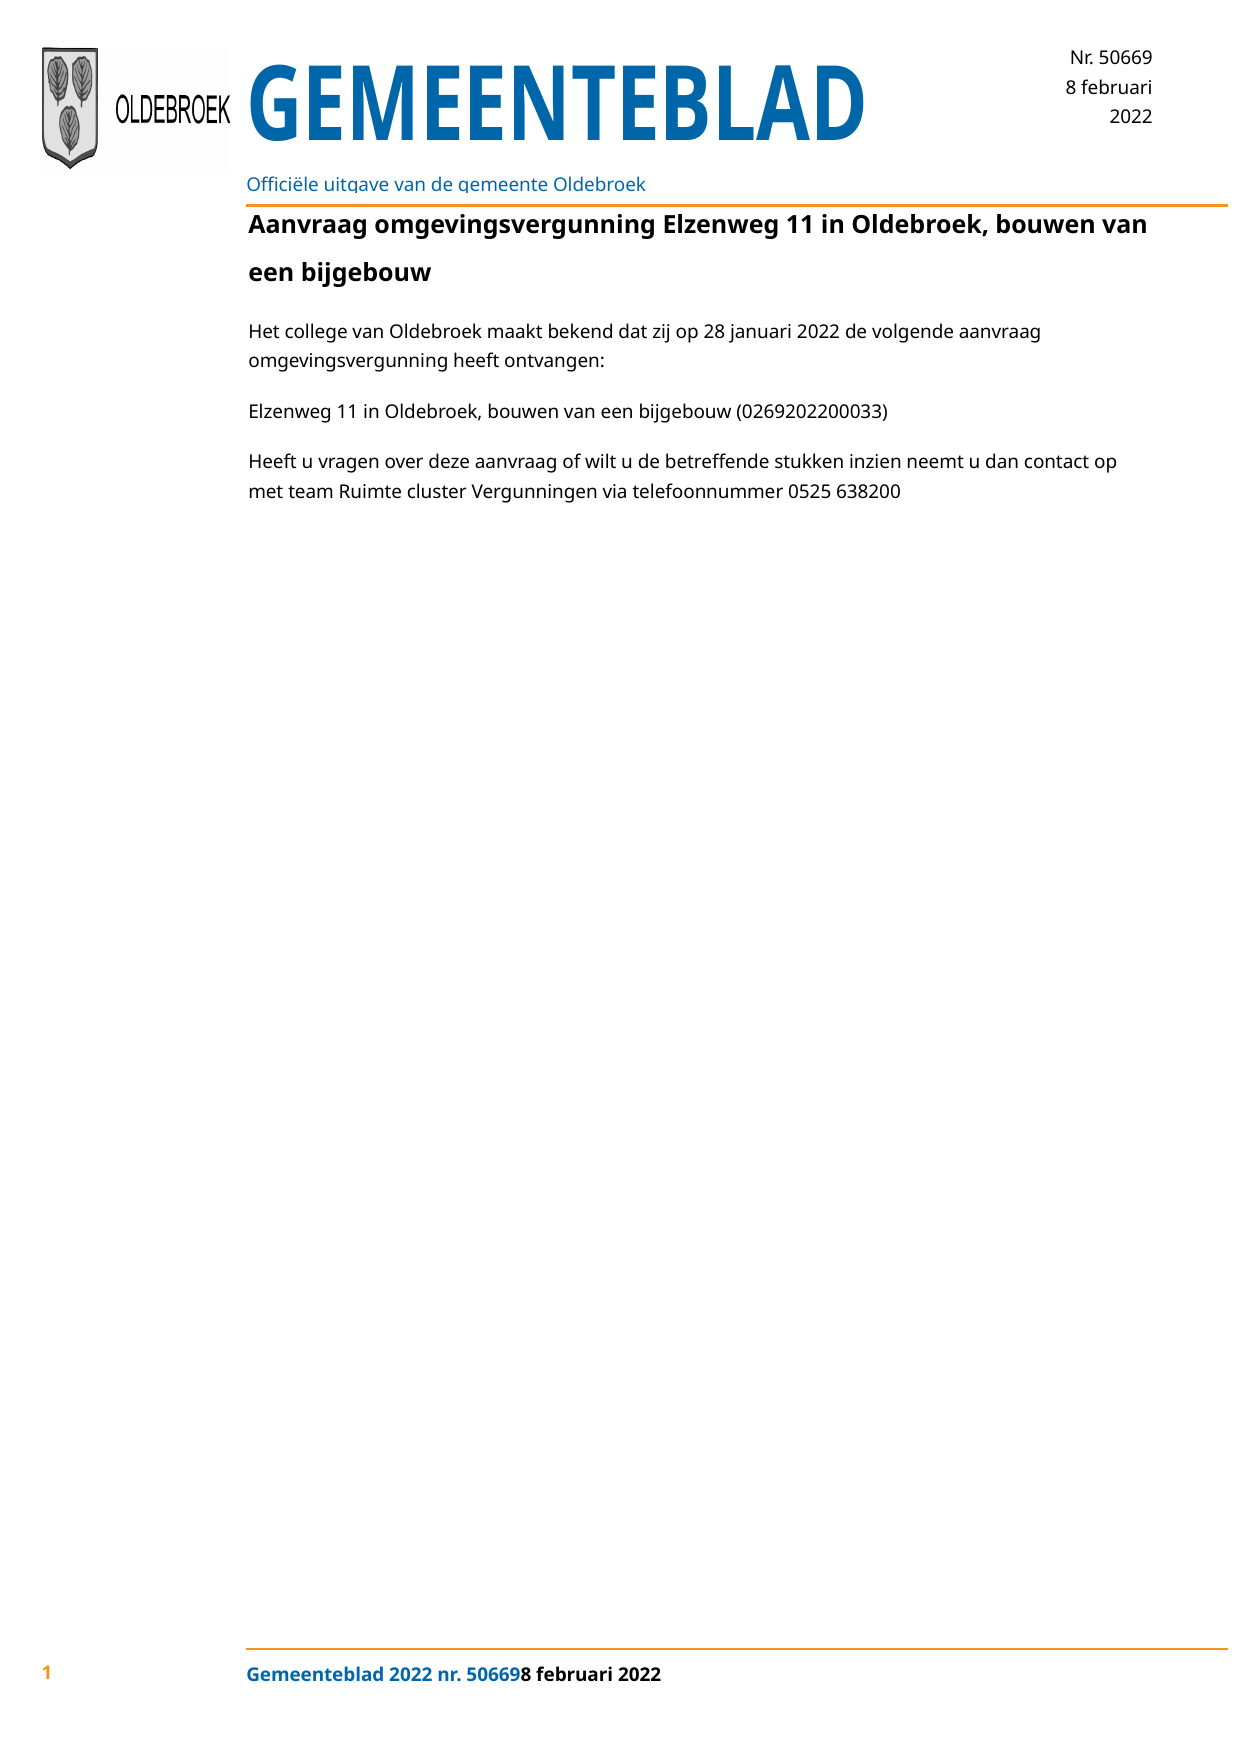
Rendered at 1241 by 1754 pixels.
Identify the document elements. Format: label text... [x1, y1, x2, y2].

picture [41, 47, 231, 172]
text Aanvraag omgevingsvergunning Elzenweg 11 in Oldebroek, bouwen van een bijgebouw [248, 207, 1152, 288]
text Het college van Oldebroek maakt bekend dat zij op 28 januari 2022 de volgende aanvraag omgevingsvergunning heeft ontvangen: [248, 318, 1152, 373]
text Heeft u vragen over deze aanvraag of wilt u de betreffende stukken inzien neemt u dan contact op met team Ruimte cluster Vergunningen via telefoonnummer 0525 638200 [248, 448, 1152, 504]
text Elzenweg 11 in Oldebroek, bouwen van een bijgebouw (0269202200033) [248, 398, 1152, 424]
